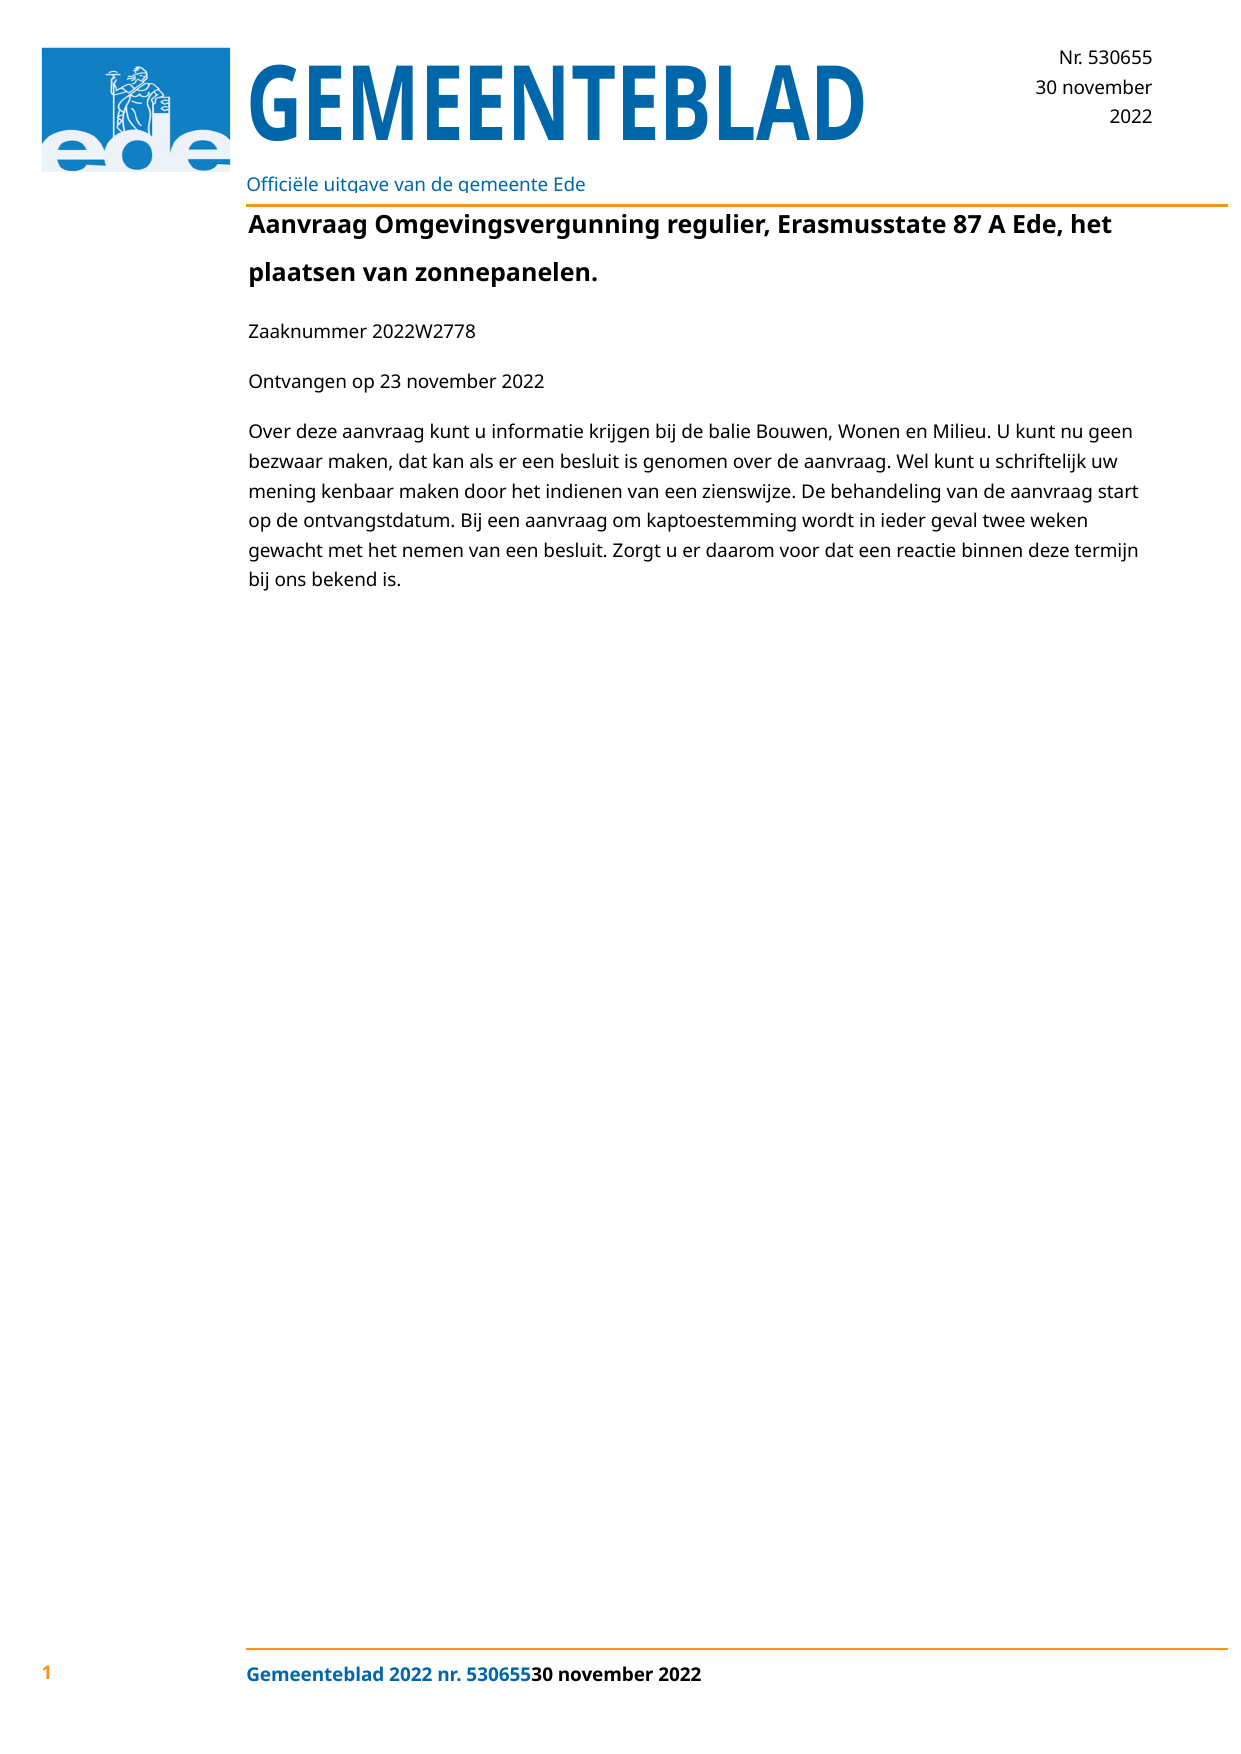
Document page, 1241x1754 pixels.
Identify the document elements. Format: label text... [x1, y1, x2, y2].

text Aanvraag Omgevingsvergunning regulier, Erasmusstate 87 A Ede, het plaatsen van zonnepanelen. [248, 207, 1152, 288]
picture [41, 47, 231, 172]
text Zaaknummer 2022W2778 [248, 318, 1152, 344]
text Over deze aanvraag kunt u informatie krijgen bij de balie Bouwen, Wonen en Milieu. U kunt nu geen bezwaar maken, dat kan als er een besluit is genomen over de aanvraag. Wel kunt u schriftelijk uw mening kenbaar maken door het indienen van een zienswijze. De behandeling van de aanvraag start op de ontvangstdatum. Bij een aanvraag om kaptoestemming wordt in ieder geval twee weken gewacht met het nemen van een besluit. Zorgt u er daarom voor dat een reactie binnen deze termijn bij ons bekend is. [248, 419, 1152, 592]
text Ontvangen op 23 november 2022 [248, 368, 1152, 394]
